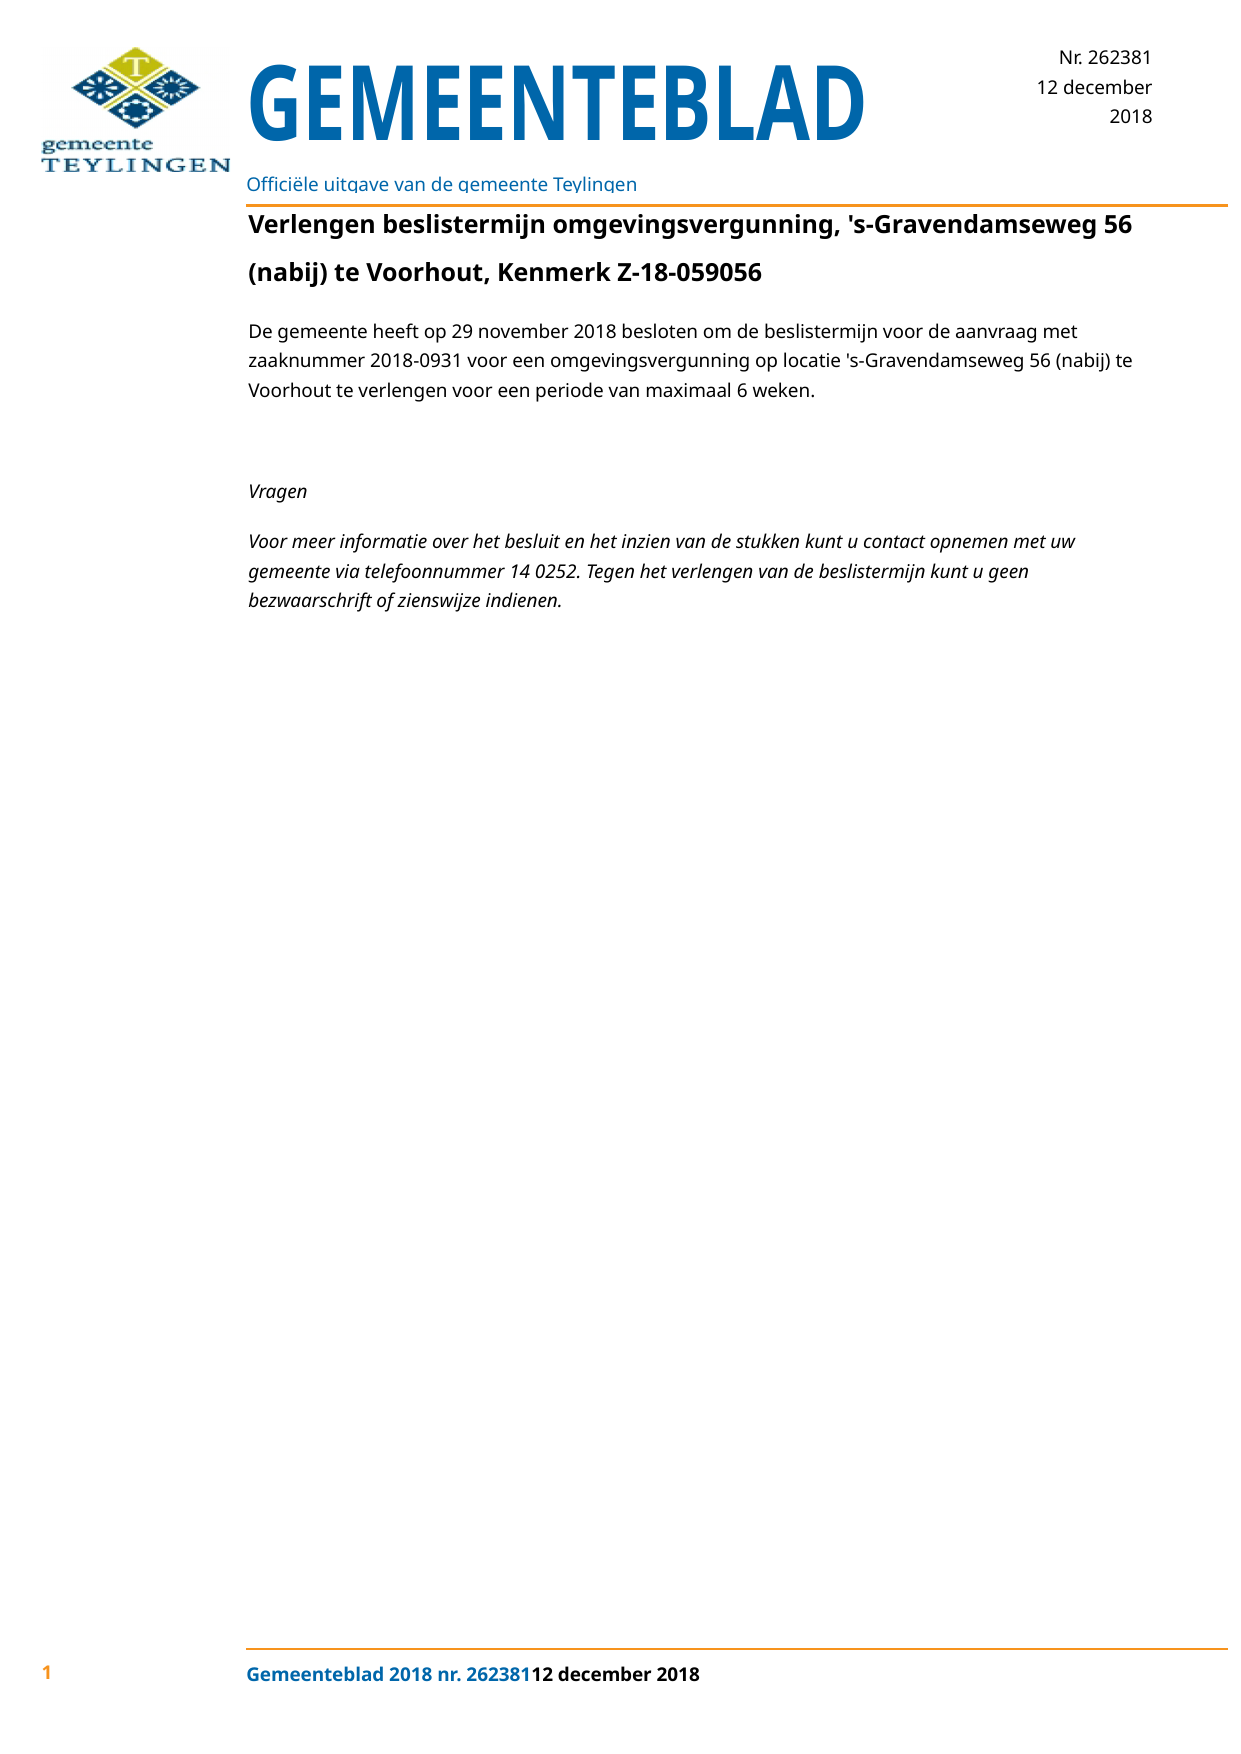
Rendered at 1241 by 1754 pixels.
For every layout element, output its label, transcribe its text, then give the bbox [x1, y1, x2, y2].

text Verlengen beslistermijn omgevingsvergunning, 's-Gravendamseweg 56 (nabij) te Voorhout, Kenmerk Z-18-059056 [248, 207, 1152, 288]
text De gemeente heeft op 29 november 2018 besloten om de beslistermijn voor de aanvraag met zaaknummer 2018-0931 voor een omgevingsvergunning op locatie 's-Gravendamseweg 56 (nabij) te Voorhout te verlengen voor een periode van maximaal 6 weken. [248, 318, 1152, 403]
text Vragen [248, 478, 1152, 504]
text Voor meer informatie over het besluit en het inzien van de stukken kunt u contact opnemen met uw gemeente via telefoonnummer 14 0252. Tegen het verlengen van de beslistermijn kunt u geen bezwaarschrift of zienswijze indienen. [248, 528, 1152, 613]
picture [41, 47, 231, 172]
